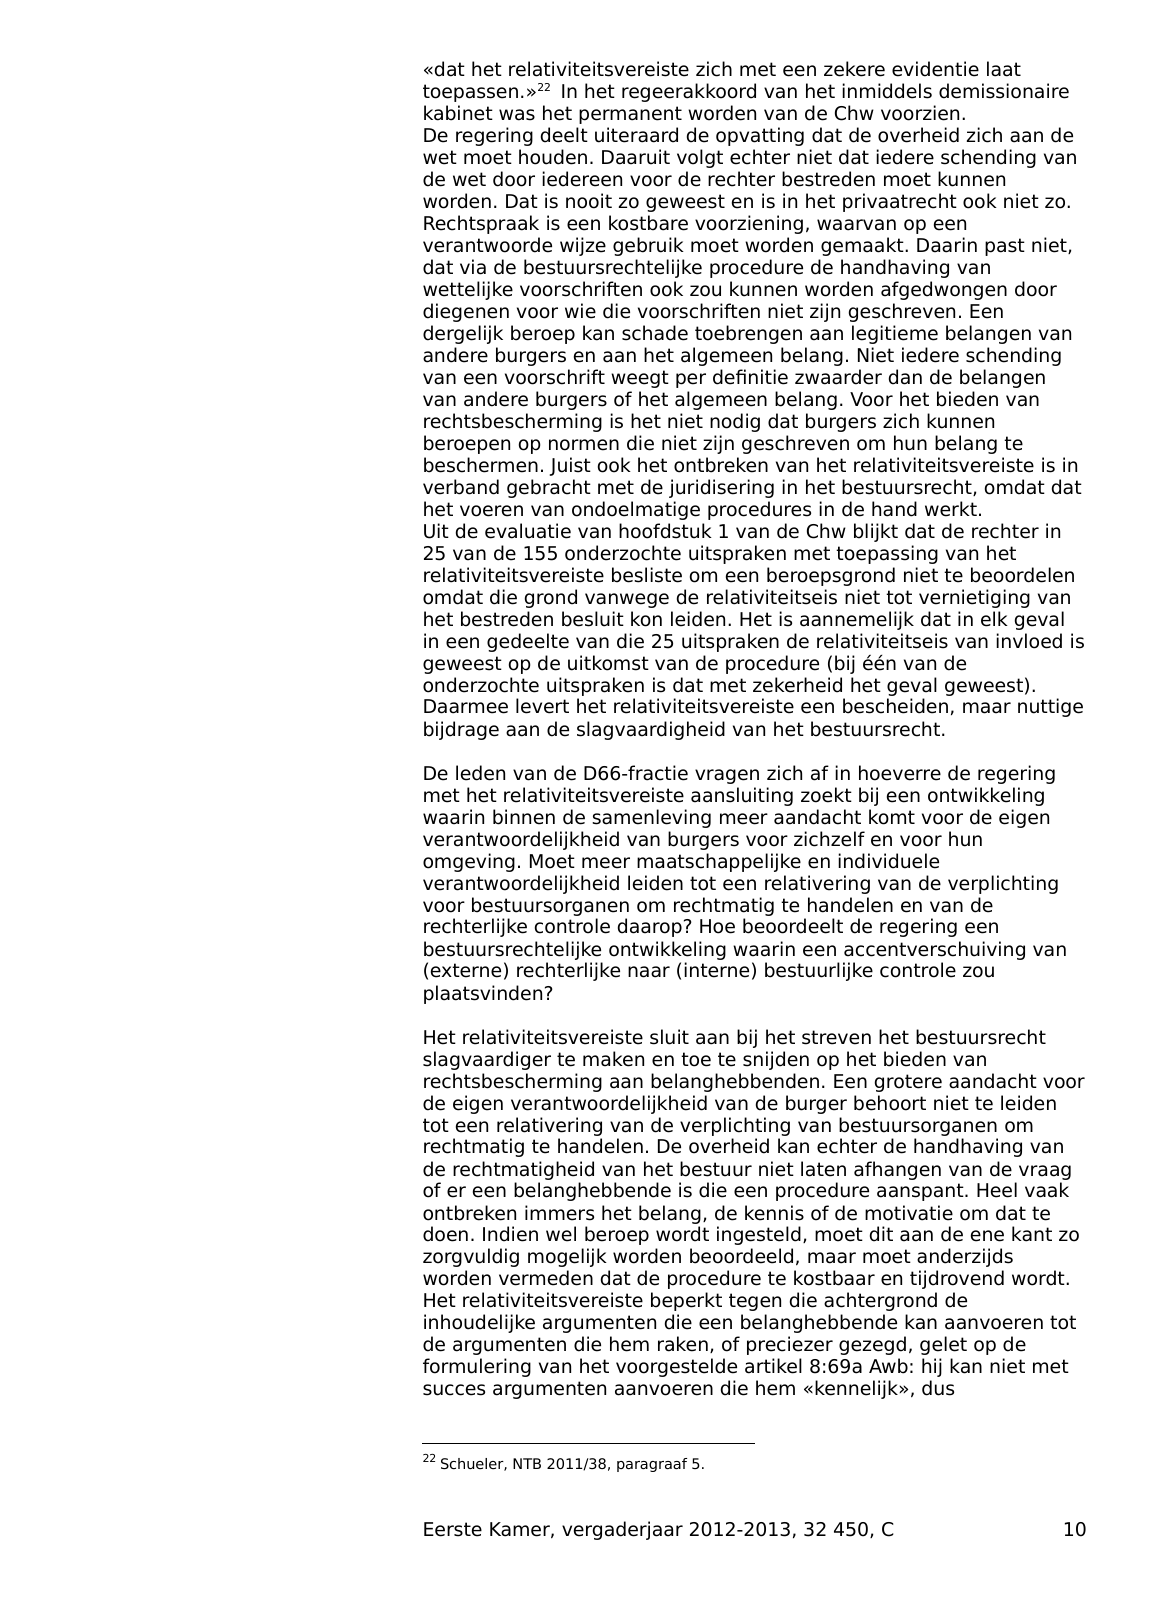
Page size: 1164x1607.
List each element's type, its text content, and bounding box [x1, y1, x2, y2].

text Schueler, NTB 2011/38, paragraaf 5. [422, 1452, 1087, 1474]
text «dat het relativiteitsvereiste zich met een zekere evidentie laat toepassen.» In het regeerakkoord van het inmiddels demissionaire kabinet was het permanent worden van de Chw voorzien. [422, 59, 1087, 125]
text De leden van de D66-fractie vragen zich af in hoeverre de regering met het relativiteitsvereiste aansluiting zoekt bij een ontwikkeling waarin binnen de samenleving meer aandacht komt voor de eigen verantwoordelijkheid van burgers voor zichzelf en voor hun omgeving. Moet meer maatschappelijke en individuele verantwoordelijkheid leiden tot een relativering van de verplichting voor bestuursorganen om rechtmatig te handelen en van de rechterlijke controle daarop? Hoe beoordeelt de regering een bestuursrechtelijke ontwikkeling waarin een accentverschuiving van (externe) rechterlijke naar (interne) bestuurlijke controle zou plaatsvinden? [422, 763, 1087, 1004]
text Het relativiteitsvereiste sluit aan bij het streven het bestuursrecht slagvaardiger te maken en toe te snijden op het bieden van rechtsbescherming aan belanghebbenden. Een grotere aandacht voor de eigen verantwoordelijkheid van de burger behoort niet te leiden tot een relativering van de verplichting van bestuursorganen om rechtmatig te handelen. De overheid kan echter de handhaving van de rechtmatigheid van het bestuur niet laten afhangen van de vraag of er een belanghebbende is die een procedure aanspant. Heel vaak ontbreken immers het belang, de kennis of de motivatie om dat te doen. Indien wel beroep wordt ingesteld, moet dit aan de ene kant zo zorgvuldig mogelijk worden beoordeeld, maar moet anderzijds worden vermeden dat de procedure te kostbaar en tijdrovend wordt. Het relativiteitsvereiste beperkt tegen die achtergrond de inhoudelijke argumenten die een belanghebbende kan aanvoeren tot de argumenten die hem raken, of preciezer gezegd, gelet op de formulering van het voorgestelde artikel 8:69a Awb: hij kan niet met succes argumenten aanvoeren die hem «kennelijk», dus [422, 1027, 1087, 1400]
text De regering deelt uiteraard de opvatting dat de overheid zich aan de wet moet houden. Daaruit volgt echter niet dat iedere schending van de wet door iedereen voor de rechter bestreden moet kunnen worden. Dat is nooit zo geweest en is in het privaatrecht ook niet zo. Rechtspraak is een kostbare voorziening, waarvan op een verantwoorde wijze gebruik moet worden gemaakt. Daarin past niet, dat via de bestuursrechtelijke procedure de handhaving van wettelijke voorschriften ook zou kunnen worden afgedwongen door diegenen voor wie die voorschriften niet zijn geschreven. Een dergelijk beroep kan schade toebrengen aan legitieme belangen van andere burgers en aan het algemeen belang. Niet iedere schending van een voorschrift weegt per definitie zwaarder dan de belangen van andere burgers of het algemeen belang. Voor het bieden van rechtsbescherming is het niet nodig dat burgers zich kunnen beroepen op normen die niet zijn geschreven om hun belang te beschermen. Juist ook het ontbreken van het relativiteitsvereiste is in verband gebracht met de juridisering in het bestuursrecht, omdat dat het voeren van ondoelmatige procedures in de hand werkt. [422, 125, 1087, 521]
text Uit de evaluatie van hoofdstuk 1 van de Chw blijkt dat de rechter in 25 van de 155 onderzochte uitspraken met toepassing van het relativiteitsvereiste besliste om een beroepsgrond niet te beoordelen omdat die grond vanwege de relativiteitseis niet tot vernietiging van het bestreden besluit kon leiden. Het is aannemelijk dat in elk geval in een gedeelte van die 25 uitspraken de relativiteitseis van invloed is geweest op de uitkomst van de procedure (bij één van de onderzochte uitspraken is dat met zekerheid het geval geweest). Daarmee levert het relativiteitsvereiste een bescheiden, maar nuttige bijdrage aan de slagvaardigheid van het bestuursrecht. [422, 521, 1087, 740]
